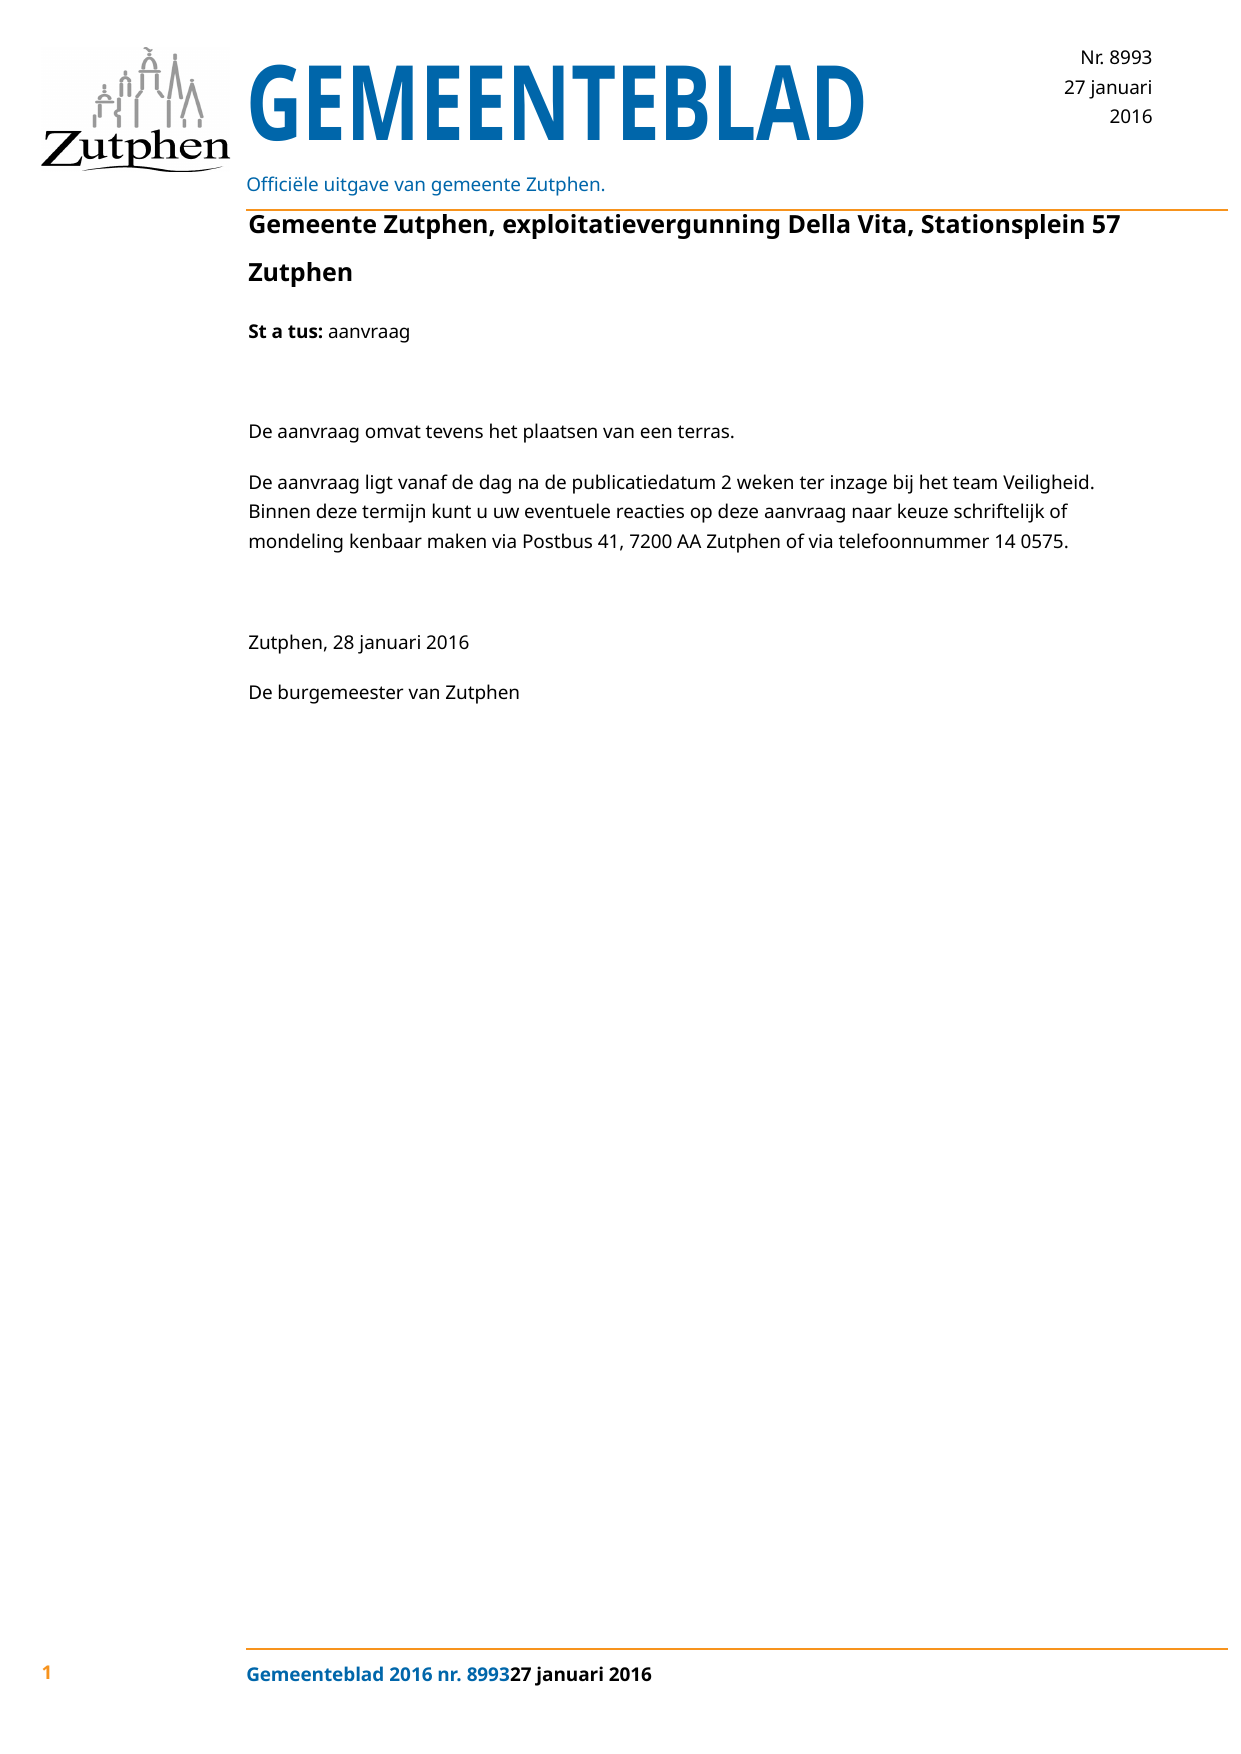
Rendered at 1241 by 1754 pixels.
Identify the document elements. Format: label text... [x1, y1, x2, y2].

text De aanvraag omvat tevens het plaatsen van een terras. [248, 419, 1152, 444]
text Gemeente Zutphen, exploitatievergunning Della Vita, Stationsplein 57 Zutphen [248, 211, 1152, 288]
picture [41, 47, 231, 172]
text Zutphen, 28 januari 2016 [248, 629, 1152, 655]
text De burgemeester van Zutphen [248, 679, 1152, 705]
text St a tus: aanvraag [248, 318, 1152, 344]
text De aanvraag ligt vanaf de dag na de publicatiedatum 2 weken ter inzage bij het team Veiligheid. Binnen deze termijn kunt u uw eventuele reacties op deze aanvraag naar keuze schriftelijk of mondeling kenbaar maken via Postbus 41, 7200 AA Zutphen of via telefoonnummer 14 0575. [248, 469, 1152, 554]
